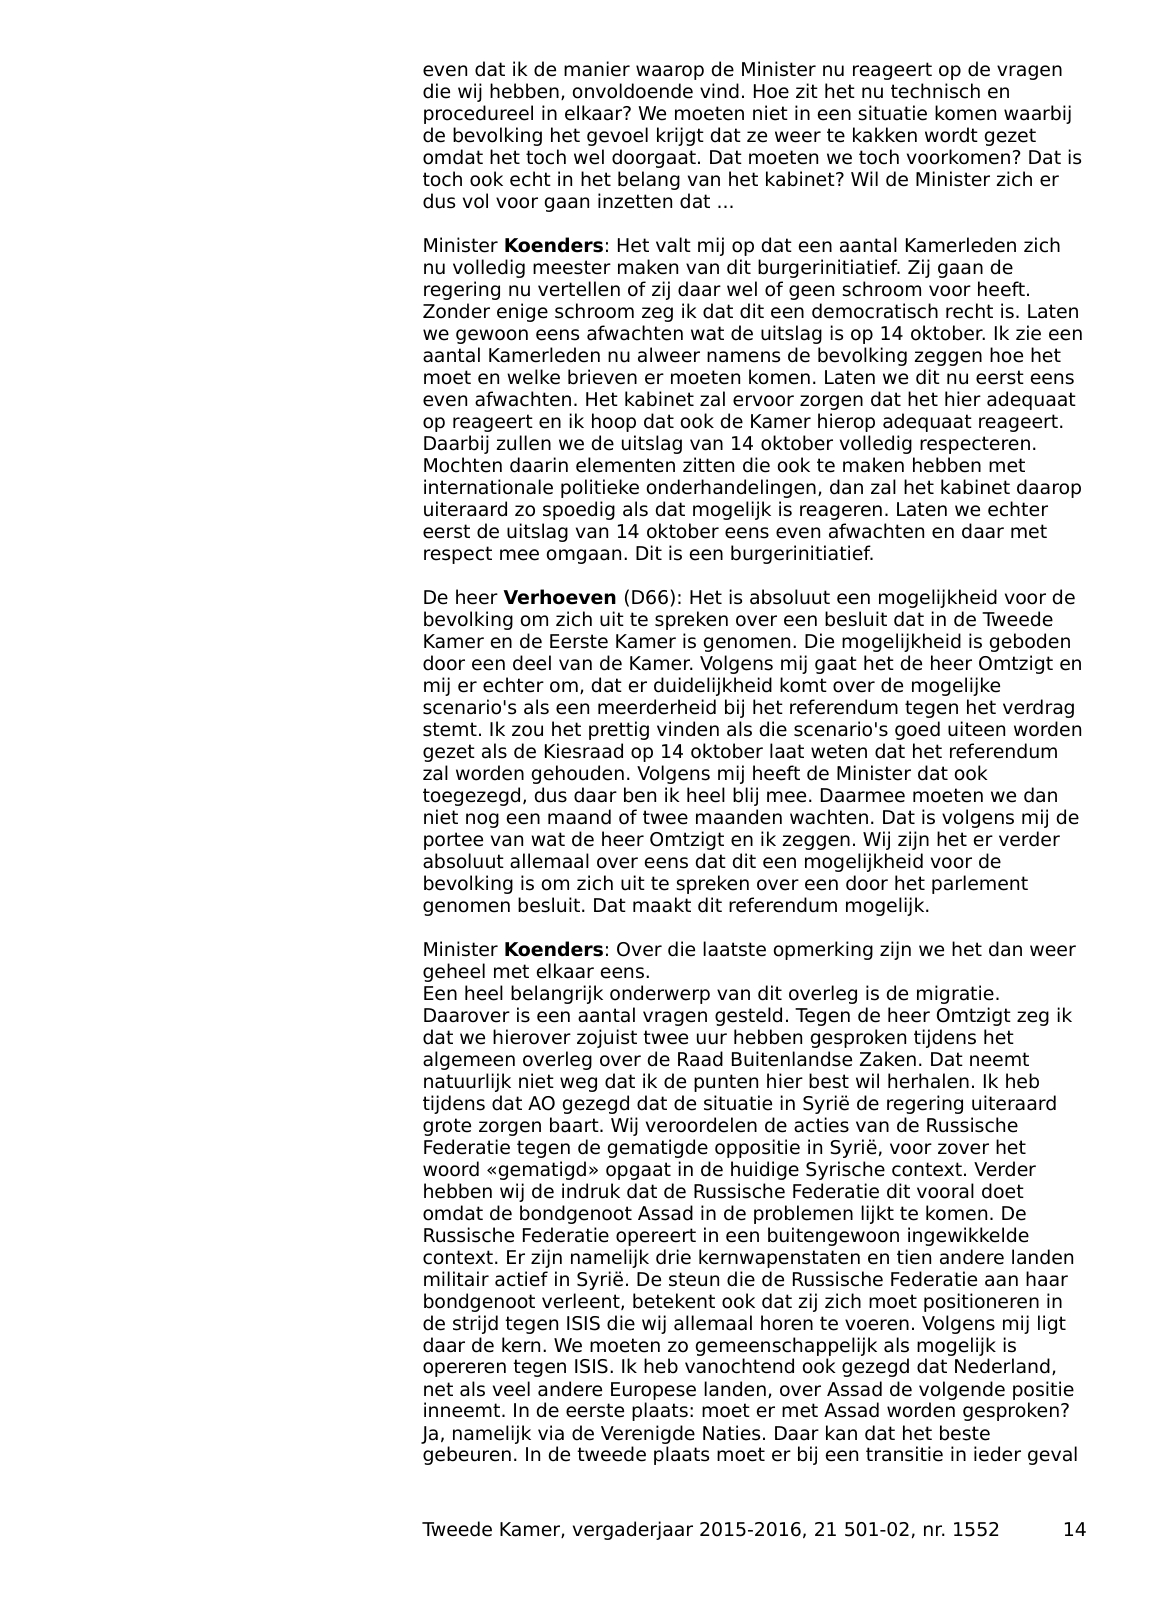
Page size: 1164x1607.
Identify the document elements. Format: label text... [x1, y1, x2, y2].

text even dat ik de manier waarop de Minister nu reageert op de vragen die wij hebben, onvoldoende vind. Hoe zit het nu technisch en procedureel in elkaar? We moeten niet in een situatie komen waarbij de bevolking het gevoel krijgt dat ze weer te kakken wordt gezet omdat het toch wel doorgaat. Dat moeten we toch voorkomen? Dat is toch ook echt in het belang van het kabinet? Wil de Minister zich er dus vol voor gaan inzetten dat ... [422, 59, 1087, 213]
text Minister Koenders: Over die laatste opmerking zijn we het dan weer geheel met elkaar eens. [422, 939, 1087, 983]
text Een heel belangrijk onderwerp van dit overleg is de migratie. Daarover is een aantal vragen gesteld. Tegen de heer Omtzigt zeg ik dat we hierover zojuist twee uur hebben gesproken tijdens het algemeen overleg over de Raad Buitenlandse Zaken. Dat neemt natuurlijk niet weg dat ik de punten hier best wil herhalen. Ik heb tijdens dat AO gezegd dat de situatie in Syrië de regering uiteraard grote zorgen baart. Wij veroordelen de acties van de Russische Federatie tegen de gematigde oppositie in Syrië, voor zover het woord «gematigd» opgaat in de huidige Syrische context. Verder hebben wij de indruk dat de Russische Federatie dit vooral doet omdat de bondgenoot Assad in de problemen lijkt te komen. De Russische Federatie opereert in een buitengewoon ingewikkelde context. Er zijn namelijk drie kernwapenstaten en tien andere landen militair actief in Syrië. De steun die de Russische Federatie aan haar bondgenoot verleent, betekent ook dat zij zich moet positioneren in de strijd tegen ISIS die wij allemaal horen te voeren. Volgens mij ligt daar de kern. We moeten zo gemeenschappelijk als mogelijk is opereren tegen ISIS. Ik heb vanochtend ook gezegd dat Nederland, net als veel andere Europese landen, over Assad de volgende positie inneemt. In de eerste plaats: moet er met Assad worden gesproken? Ja, namelijk via de Verenigde Naties. Daar kan dat het beste gebeuren. In de tweede plaats moet er bij een transitie in ieder geval [422, 983, 1087, 1466]
text De heer Verhoeven (D66): Het is absoluut een mogelijkheid voor de bevolking om zich uit te spreken over een besluit dat in de Tweede Kamer en de Eerste Kamer is genomen. Die mogelijkheid is geboden door een deel van de Kamer. Volgens mij gaat het de heer Omtzigt en mij er echter om, dat er duidelijkheid komt over de mogelijke scenario's als een meerderheid bij het referendum tegen het verdrag stemt. Ik zou het prettig vinden als die scenario's goed uiteen worden gezet als de Kiesraad op 14 oktober laat weten dat het referendum zal worden gehouden. Volgens mij heeft de Minister dat ook toegezegd, dus daar ben ik heel blij mee. Daarmee moeten we dan niet nog een maand of twee maanden wachten. Dat is volgens mij de portee van wat de heer Omtzigt en ik zeggen. Wij zijn het er verder absoluut allemaal over eens dat dit een mogelijkheid voor de bevolking is om zich uit te spreken over een door het parlement genomen besluit. Dat maakt dit referendum mogelijk. [422, 587, 1087, 917]
text Minister Koenders: Het valt mij op dat een aantal Kamerleden zich nu volledig meester maken van dit burgerinitiatief. Zij gaan de regering nu vertellen of zij daar wel of geen schroom voor heeft. Zonder enige schroom zeg ik dat dit een democratisch recht is. Laten we gewoon eens afwachten wat de uitslag is op 14 oktober. Ik zie een aantal Kamerleden nu alweer namens de bevolking zeggen hoe het moet en welke brieven er moeten komen. Laten we dit nu eerst eens even afwachten. Het kabinet zal ervoor zorgen dat het hier adequaat op reageert en ik hoop dat ook de Kamer hierop adequaat reageert. Daarbij zullen we de uitslag van 14 oktober volledig respecteren. Mochten daarin elementen zitten die ook te maken hebben met internationale politieke onderhandelingen, dan zal het kabinet daarop uiteraard zo spoedig als dat mogelijk is reageren. Laten we echter eerst de uitslag van 14 oktober eens even afwachten en daar met respect mee omgaan. Dit is een burgerinitiatief. [422, 235, 1087, 565]
